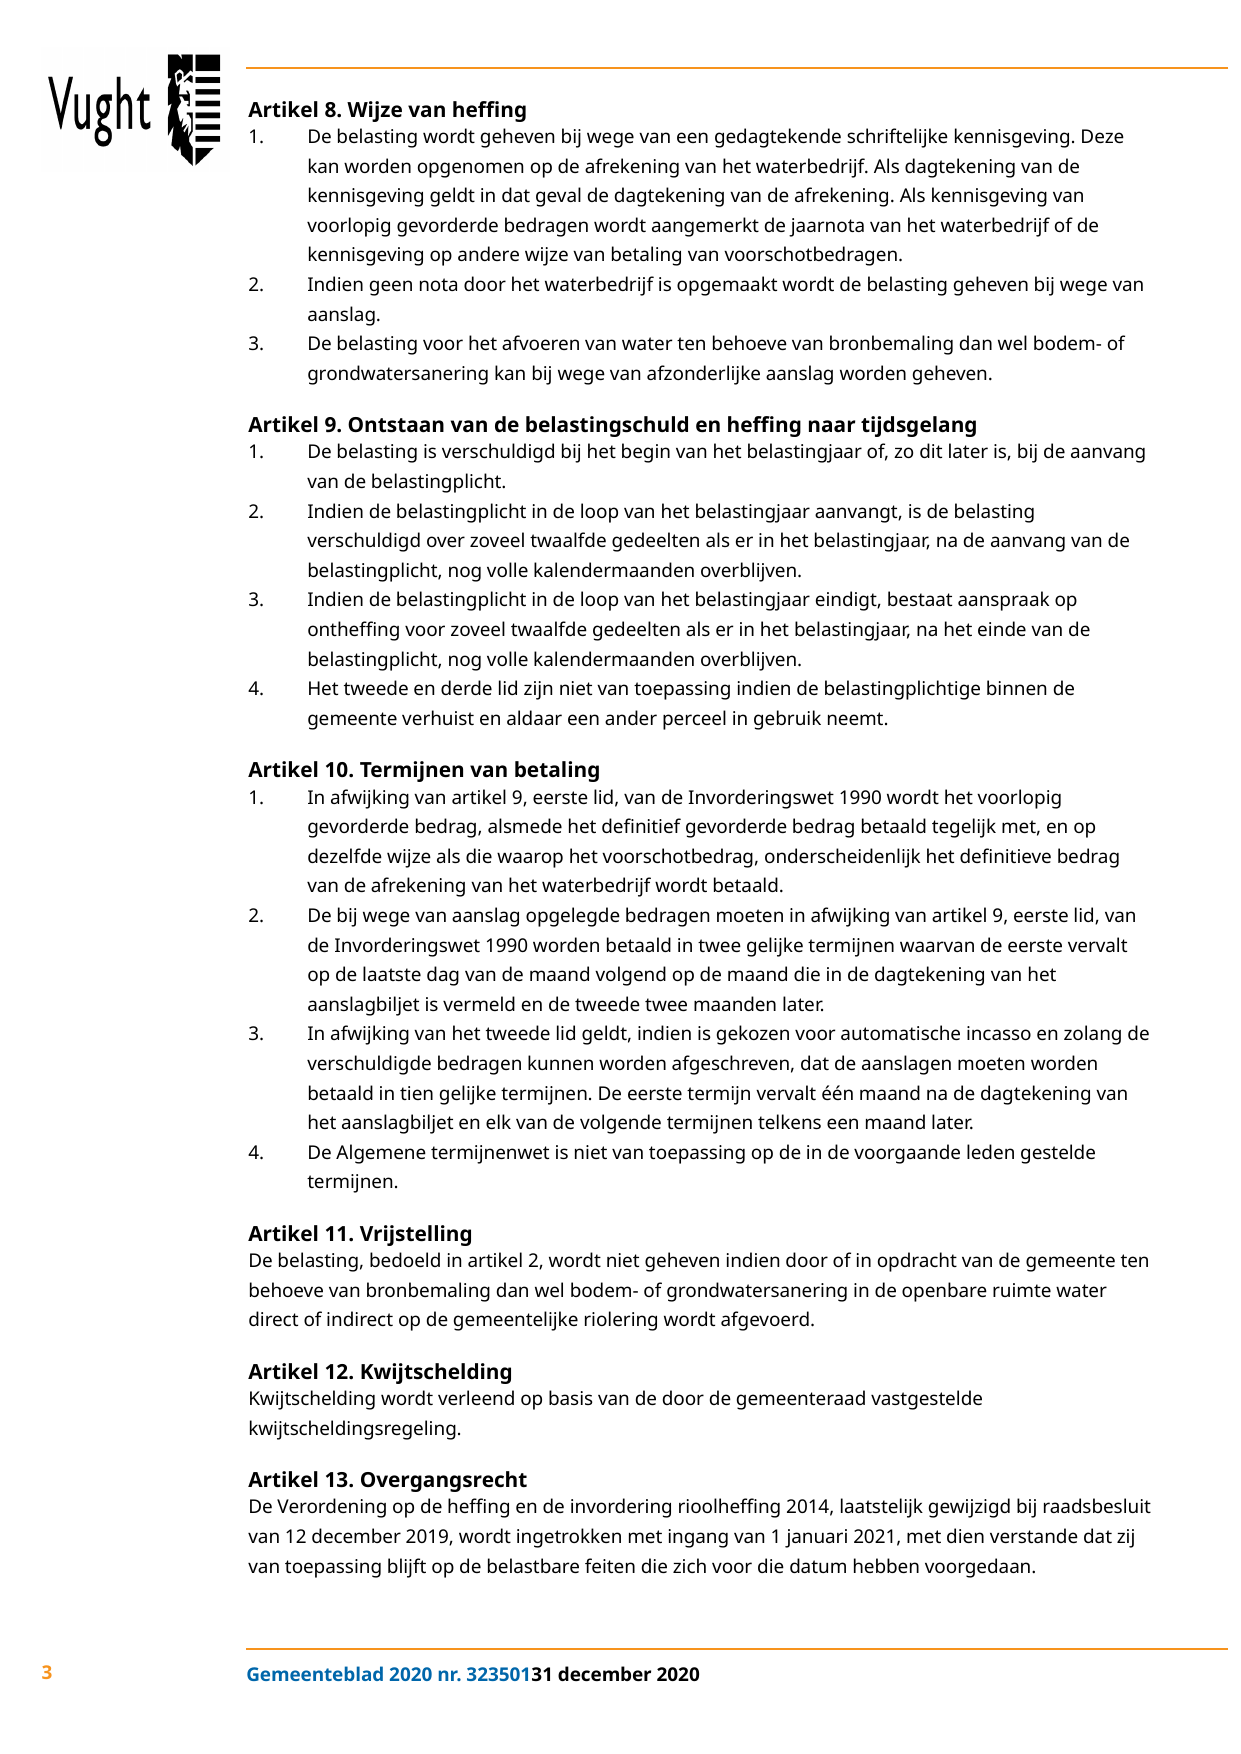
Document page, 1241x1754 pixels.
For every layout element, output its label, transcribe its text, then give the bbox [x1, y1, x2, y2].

list De belasting is verschuldigd bij het begin van het belastingjaar of, zo dit later is, bij de aanvang van de belastingplicht. [248, 439, 1152, 494]
text Kwijtschelding wordt verleend op basis van de door de gemeenteraad vastgestelde kwijtscheldingsregeling. [248, 1385, 1152, 1441]
text Artikel 9. Ontstaan van de belastingschuld en heffing naar tijdsgelang [248, 410, 1152, 439]
text De belasting, bedoeld in artikel 2, wordt niet geheven indien door of in opdracht van de gemeente ten behoeve van bronbemaling dan wel bodem- of grondwatersanering in de openbare ruimte water direct of indirect op de gemeentelijke riolering wordt afgevoerd. [248, 1247, 1152, 1332]
list In afwijking van artikel 9, eerste lid, van de Invorderingswet 1990 wordt het voorlopig gevorderde bedrag, alsmede het definitief gevorderde bedrag betaald tegelijk met, en op dezelfde wijze als die waarop het voorschotbedrag, onderscheidenlijk het definitieve bedrag van de afrekening van het waterbedrijf wordt betaald. [248, 784, 1152, 898]
list In afwijking van het tweede lid geldt, indien is gekozen voor automatische incasso en zolang de verschuldigde bedragen kunnen worden afgeschreven, dat de aanslagen moeten worden betaald in tien gelijke termijnen. De eerste termijn vervalt één maand na de dagtekening van het aanslagbiljet en elk van de volgende termijnen telkens een maand later. [248, 1021, 1152, 1135]
list De bij wege van aanslag opgelegde bedragen moeten in afwijking van artikel 9, eerste lid, van de Invorderingswet 1990 worden betaald in twee gelijke termijnen waarvan de eerste vervalt op de laatste dag van de maand volgend op de maand die in de dagtekening van het aanslagbiljet is vermeld en de tweede twee maanden later. [248, 902, 1152, 1017]
list Indien de belastingplicht in de loop van het belastingjaar eindigt, bestaat aanspraak op ontheffing voor zoveel twaalfde gedeelten als er in het belastingjaar, na het einde van de belastingplicht, nog volle kalendermaanden overblijven. [248, 587, 1152, 672]
text Artikel 11. Vrijstelling [248, 1219, 1152, 1247]
text Artikel 8. Wijze van heffing [248, 95, 1152, 123]
text Artikel 10. Termijnen van betaling [248, 755, 1152, 784]
picture [41, 47, 231, 172]
text Artikel 13. Overgangsrecht [248, 1465, 1152, 1494]
list De Algemene termijnenwet is niet van toepassing op de in de voorgaande leden gestelde termijnen. [248, 1139, 1152, 1194]
list De belasting voor het afvoeren van water ten behoeve van bronbemaling dan wel bodem- of grondwatersanering kan bij wege van afzonderlijke aanslag worden geheven. [248, 330, 1152, 386]
text De Verordening op de heffing en de invordering rioolheffing 2014, laatstelijk gewijzigd bij raadsbesluit van 12 december 2019, wordt ingetrokken met ingang van 1 januari 2021, met dien verstande dat zij van toepassing blijft op de belastbare feiten die zich voor die datum hebben voorgedaan. [248, 1494, 1152, 1579]
list De belasting wordt geheven bij wege van een gedagtekende schriftelijke kennisgeving. Deze kan worden opgenomen op de afrekening van het waterbedrijf. Als dagtekening van de kennisgeving geldt in dat geval de dagtekening van de afrekening. Als kennisgeving van voorlopig gevorderde bedragen wordt aangemerkt de jaarnota van het waterbedrijf of de kennisgeving op andere wijze van betaling van voorschotbedragen. [248, 123, 1152, 267]
list Het tweede en derde lid zijn niet van toepassing indien de belastingplichtige binnen de gemeente verhuist en aldaar een ander perceel in gebruik neemt. [248, 675, 1152, 731]
list Indien geen nota door het waterbedrijf is opgemaakt wordt de belasting geheven bij wege van aanslag. [248, 271, 1152, 326]
text Artikel 12. Kwijtschelding [248, 1357, 1152, 1385]
list Indien de belastingplicht in de loop van het belastingjaar aanvangt, is de belasting verschuldigd over zoveel twaalfde gedeelten als er in het belastingjaar, na de aanvang van de belastingplicht, nog volle kalendermaanden overblijven. [248, 498, 1152, 583]
